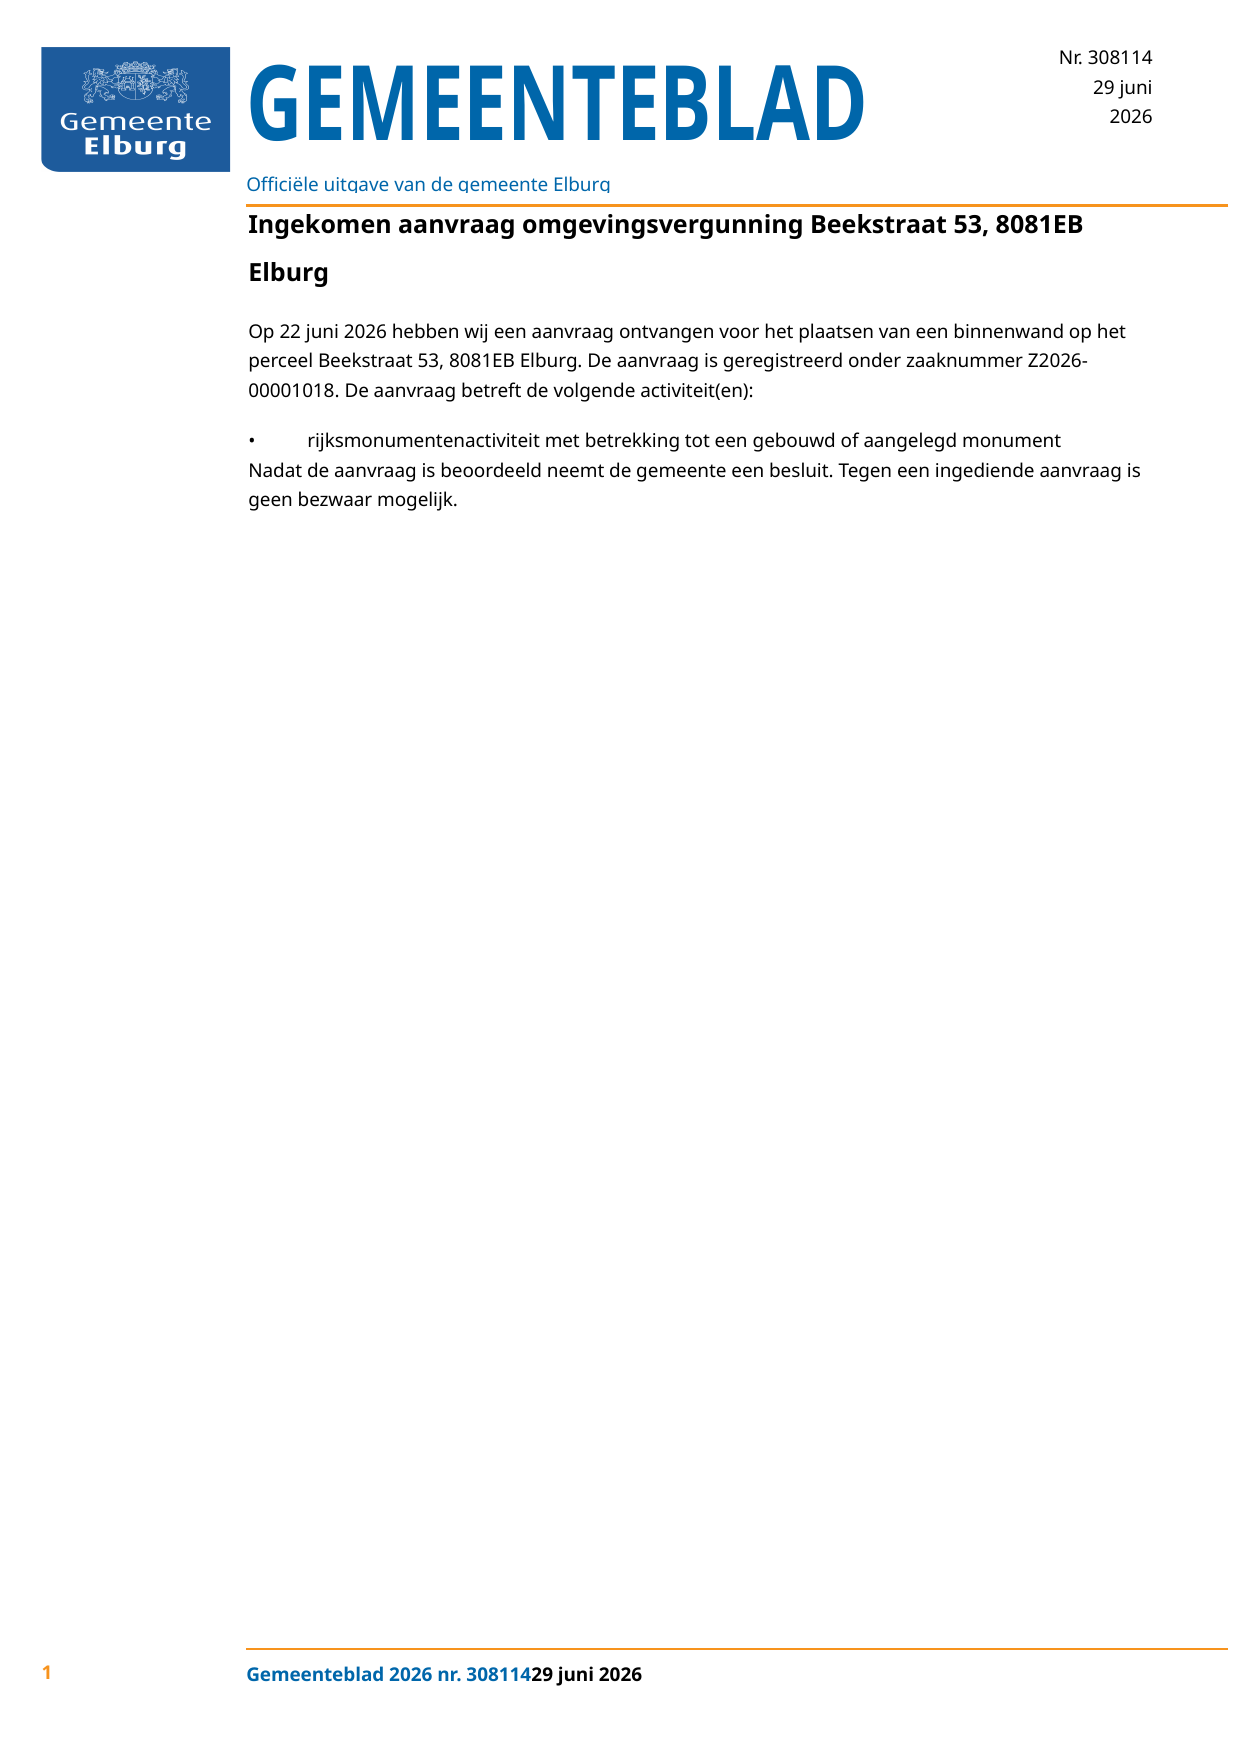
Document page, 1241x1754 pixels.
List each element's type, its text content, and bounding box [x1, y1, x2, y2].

text Ingekomen aanvraag omgevingsvergunning Beekstraat 53, 8081EB Elburg [248, 207, 1152, 288]
text Op 22 juni 2026 hebben wij een aanvraag ontvangen voor het plaatsen van een binnenwand op het perceel Beekstraat 53, 8081EB Elburg. De aanvraag is geregistreerd onder zaaknummer Z2026-00001018. De aanvraag betreft de volgende activiteit(en): [248, 318, 1152, 403]
picture [41, 47, 231, 172]
list rijksmonumentenactiviteit met betrekking tot een gebouwd of aangelegd monument [248, 427, 1152, 453]
text Nadat de aanvraag is beoordeeld neemt de gemeente een besluit. Tegen een ingediende aanvraag is geen bezwaar mogelijk. [248, 457, 1152, 512]
